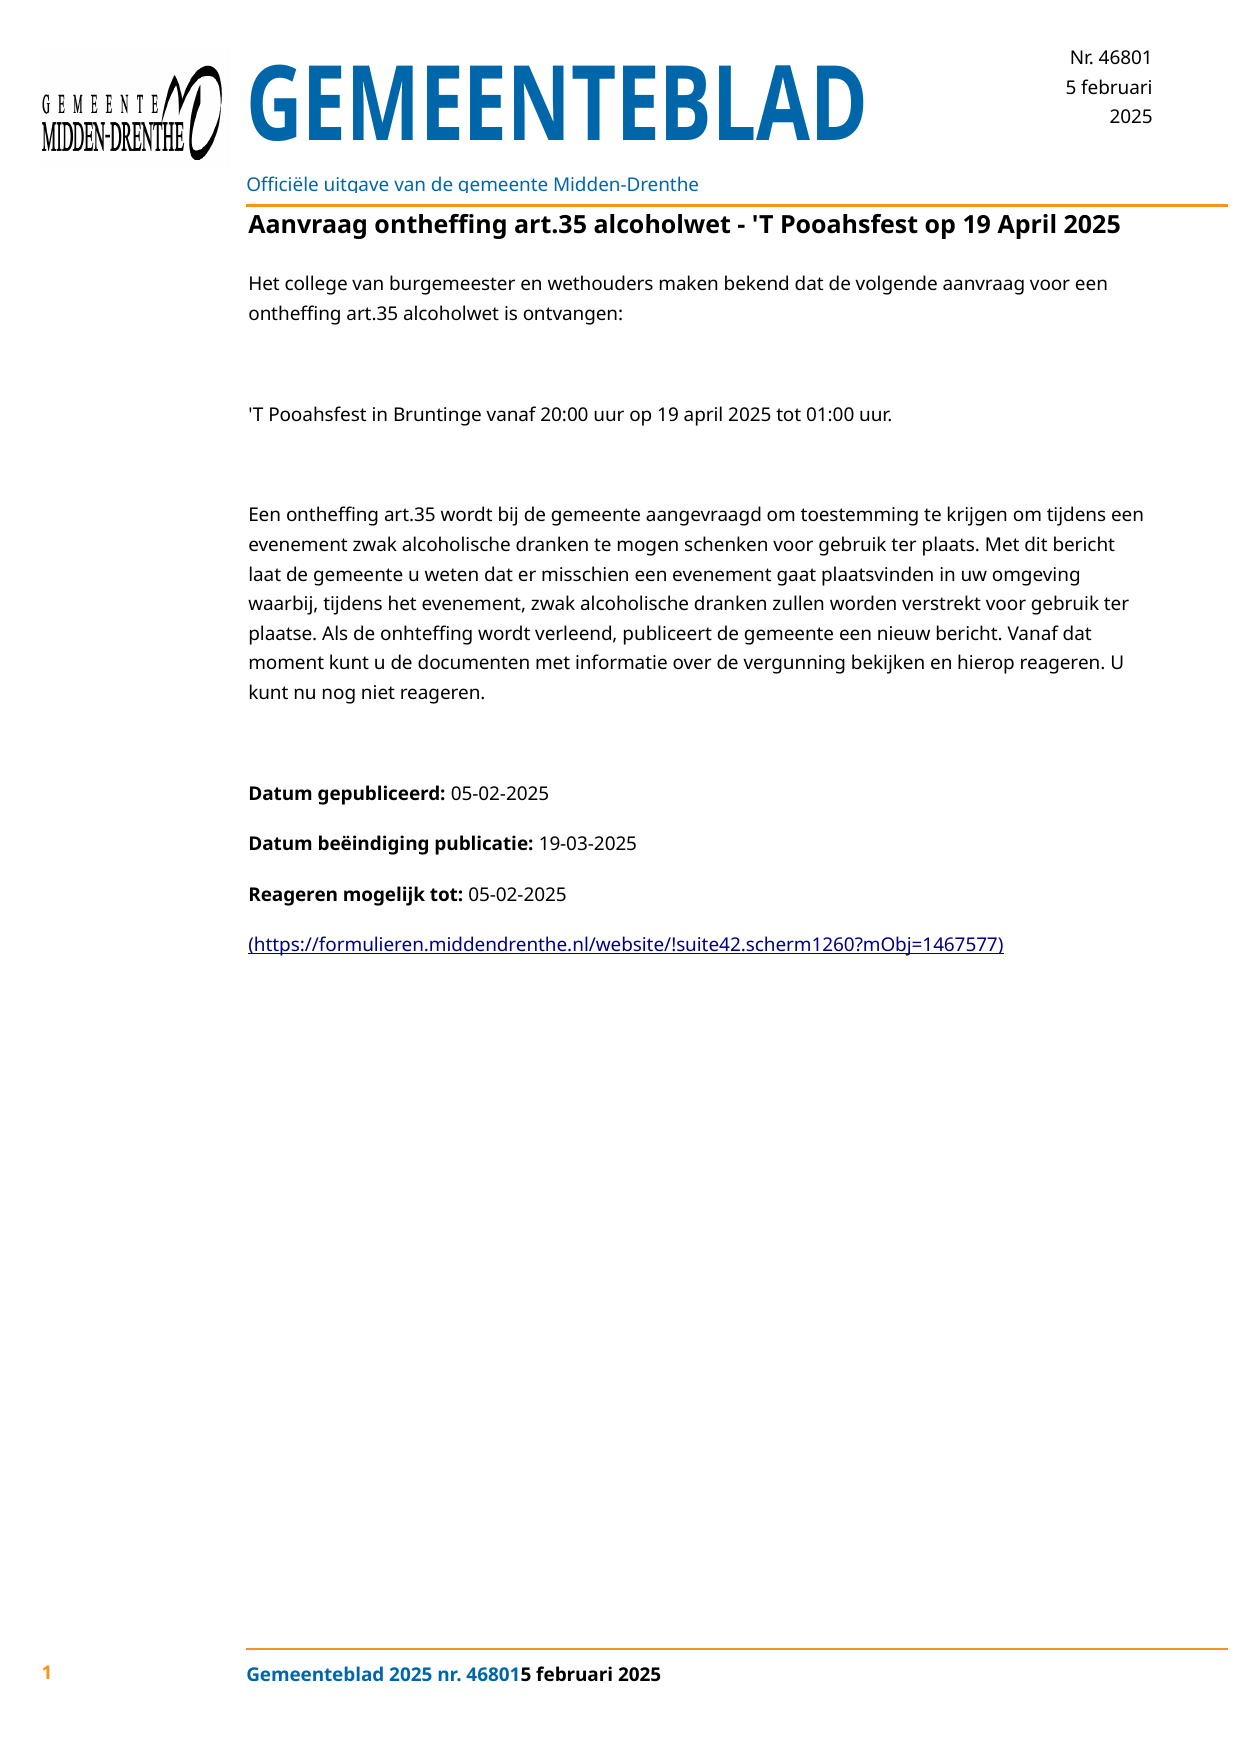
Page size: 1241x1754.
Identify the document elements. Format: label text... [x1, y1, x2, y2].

text Datum gepubliceerd: 05-02-2025 [248, 780, 1152, 806]
text Aanvraag ontheffing art.35 alcoholwet - 'T Pooahsfest op 19 April 2025 [248, 207, 1152, 241]
picture [41, 47, 231, 172]
text 'T Pooahsfest in Bruntinge vanaf 20:00 uur op 19 april 2025 tot 01:00 uur. [248, 401, 1152, 426]
text Reageren mogelijk tot: 05-02-2025 [248, 881, 1152, 906]
text Een ontheffing art.35 wordt bij de gemeente aangevraagd om toestemming te krijgen om tijdens een evenement zwak alcoholische dranken te mogen schenken voor gebruik ter plaats. Met dit bericht laat de gemeente u weten dat er misschien een evenement gaat plaatsvinden in uw omgeving waarbij, tijdens het evenement, zwak alcoholische dranken zullen worden verstrekt voor gebruik ter plaatse. Als de onhteffing wordt verleend, publiceert de gemeente een nieuw bericht. Vanaf dat moment kunt u de documenten met informatie over de vergunning bekijken en hierop reageren. U kunt nu nog niet reageren. [248, 502, 1152, 705]
text Het college van burgemeester en wethouders maken bekend dat de volgende aanvraag voor een ontheffing art.35 alcoholwet is ontvangen: [248, 270, 1152, 326]
text Datum beëindiging publicatie: 19-03-2025 [248, 830, 1152, 856]
text (https://formulieren.middendrenthe.nl/website/!suite42.scherm1260?mObj=1467577) [248, 931, 1152, 957]
